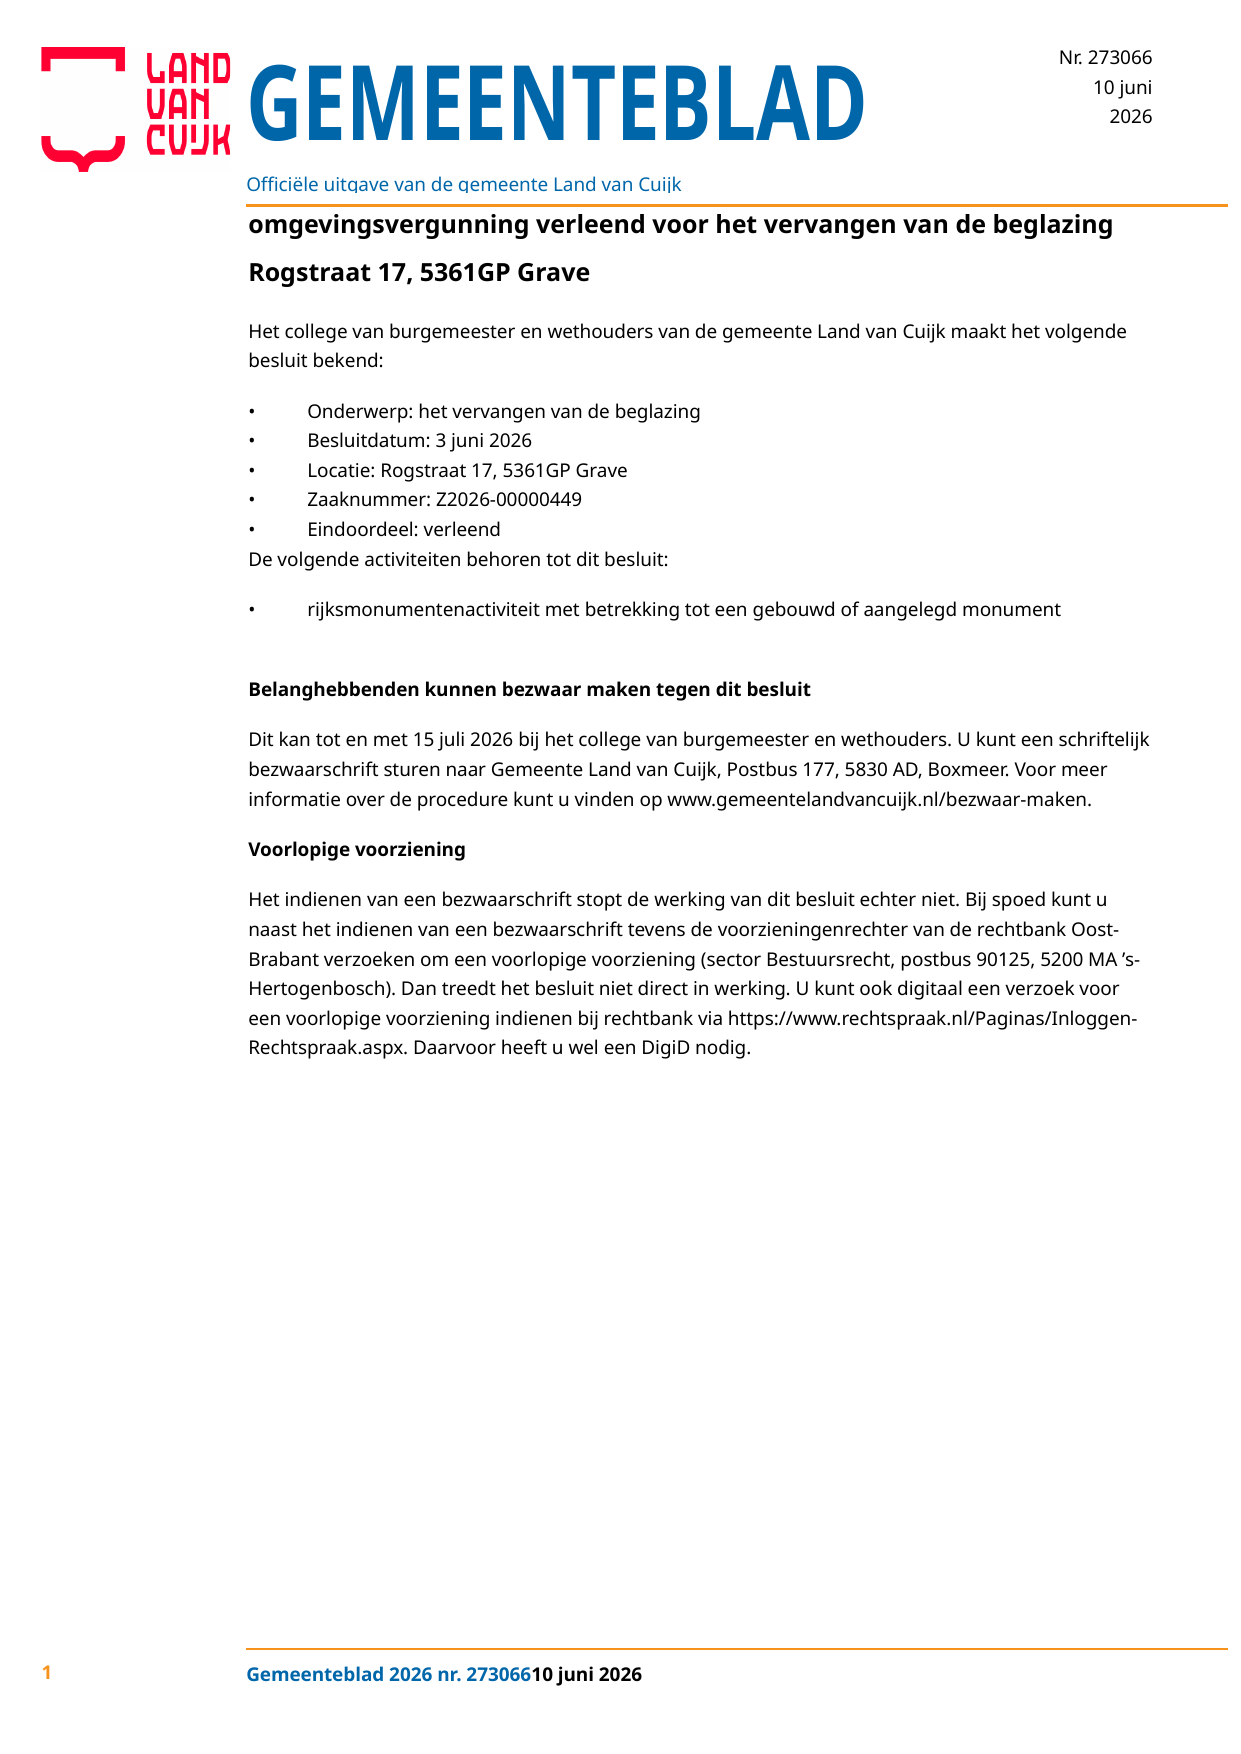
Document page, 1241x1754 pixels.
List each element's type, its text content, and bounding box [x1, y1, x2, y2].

text omgevingsvergunning verleend voor het vervangen van de beglazing Rogstraat 17, 5361GP Grave [248, 207, 1152, 288]
text Het college van burgemeester en wethouders van de gemeente Land van Cuijk maakt het volgende besluit bekend: [248, 318, 1152, 373]
picture [41, 47, 231, 172]
list Onderwerp: het vervangen van de beglazing [248, 398, 1152, 424]
list Locatie: Rogstraat 17, 5361GP Grave [248, 457, 1152, 483]
text Dit kan tot en met 15 juli 2026 bij het college van burgemeester en wethouders. U kunt een schriftelijk bezwaarschrift sturen naar Gemeente Land van Cuijk, Postbus 177, 5830 AD, Boxmeer. Voor meer informatie over de procedure kunt u vinden op www.gemeentelandvancuijk.nl/bezwaar-maken. [248, 727, 1152, 812]
list Eindoordeel: verleend [248, 516, 1152, 542]
text Voorlopige voorziening [248, 836, 1152, 862]
list Besluitdatum: 3 juni 2026 [248, 427, 1152, 453]
text De volgende activiteiten behoren tot dit besluit: [248, 546, 1152, 572]
list rijksmonumentenactiviteit met betrekking tot een gebouwd of aangelegd monument [248, 596, 1152, 622]
text Belanghebbenden kunnen bezwaar maken tegen dit besluit [248, 676, 1152, 702]
list Zaaknummer: Z2026-00000449 [248, 487, 1152, 512]
text Het indienen van een bezwaarschrift stopt de werking van dit besluit echter niet. Bij spoed kunt u naast het indienen van een bezwaarschrift tevens de voorzieningenrechter van de rechtbank Oost-Brabant verzoeken om een voorlopige voorziening (sector Bestuursrecht, postbus 90125, 5200 MA ’s-Hertogenbosch). Dan treedt het besluit niet direct in werking. U kunt ook digitaal een verzoek voor een voorlopige voorziening indienen bij rechtbank via https://www.rechtspraak.nl/Paginas/Inloggen-Rechtspraak.aspx. Daarvoor heeft u wel een DigiD nodig. [248, 887, 1152, 1060]
